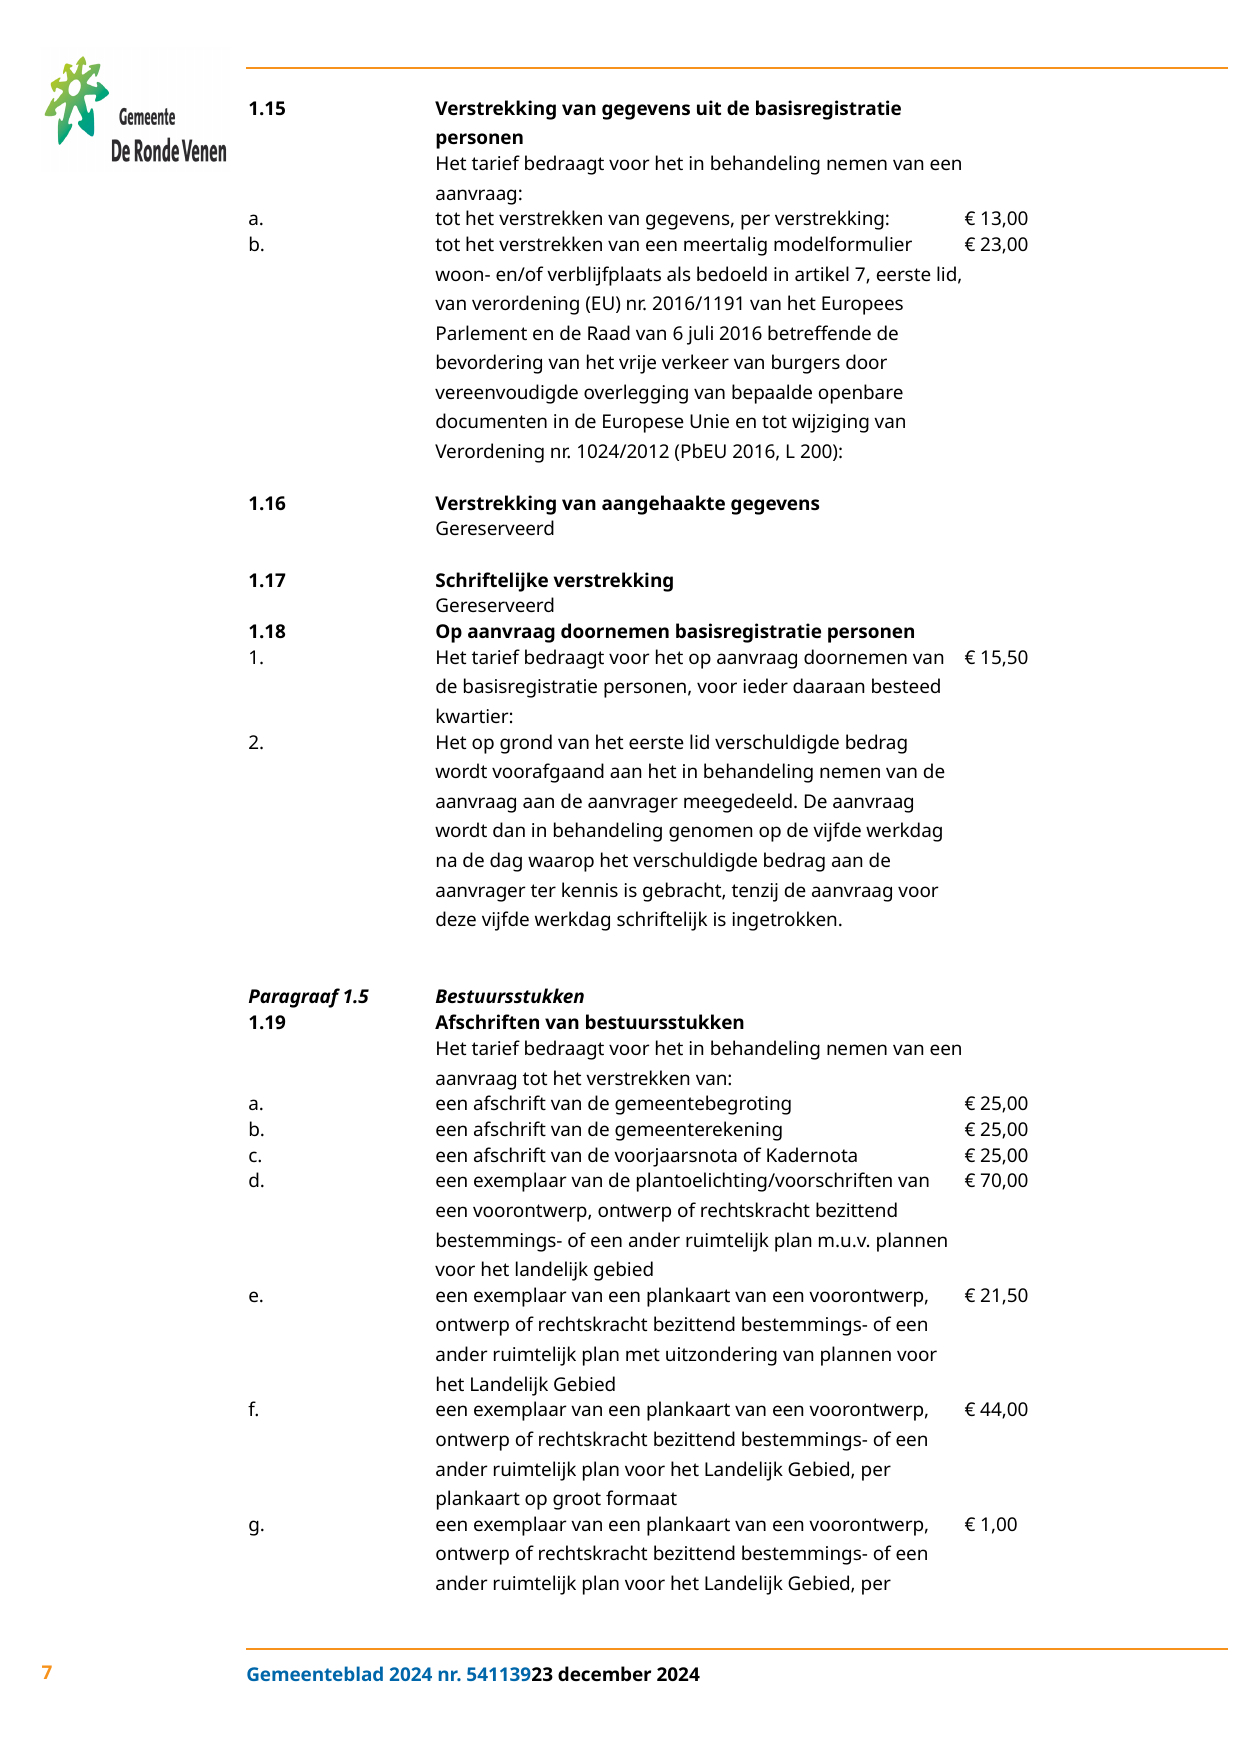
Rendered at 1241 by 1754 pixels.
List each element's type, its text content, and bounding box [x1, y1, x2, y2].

table_cell [248, 515, 435, 541]
table_cell [964, 618, 1152, 644]
table_cell a. [248, 205, 435, 231]
table_cell 1.19 [248, 1009, 435, 1035]
table_cell een exemplaar van een plankaart van een voorontwerp, ontwerp of rechtskracht bezittend bestemmings- of een ander ruimtelijk plan voor het Landelijk Gebied, per [435, 1511, 964, 1596]
table_cell [435, 932, 964, 958]
table_cell e. [248, 1282, 435, 1397]
table_cell Het tarief bedraagt voor het in behandeling nemen van een aanvraag tot het verstrekken van: [435, 1035, 964, 1090]
table_cell € 44,00 [964, 1397, 1152, 1511]
table_cell [435, 541, 964, 567]
table_cell [248, 593, 435, 618]
table_cell [964, 490, 1152, 515]
table_cell 1.15 [248, 95, 435, 150]
table_cell a. [248, 1090, 435, 1116]
table_cell € 23,00 [964, 231, 1152, 464]
table_cell € 25,00 [964, 1090, 1152, 1116]
table_cell [248, 1035, 435, 1090]
table_cell [964, 515, 1152, 541]
table_cell € 1,00 [964, 1511, 1152, 1596]
table_cell Schriftelijke verstrekking [435, 567, 964, 593]
table_cell g. [248, 1511, 435, 1596]
table_cell f. [248, 1397, 435, 1511]
table_cell [964, 1035, 1152, 1090]
table_cell een exemplaar van een plankaart van een voorontwerp, ontwerp of rechtskracht bezittend bestemmings- of een ander ruimtelijk plan voor het Landelijk Gebied, per plankaart op groot formaat [435, 1397, 964, 1511]
table_cell Afschriften van bestuursstukken [435, 1009, 964, 1035]
table_cell [964, 984, 1152, 1009]
table_cell [964, 541, 1152, 567]
table_cell c. [248, 1142, 435, 1168]
table_cell Op aanvraag doornemen basisregistratie personen [435, 618, 964, 644]
table_cell tot het verstrekken van een meertalig modelformulier woon- en/of verblijfplaats als bedoeld in artikel 7, eerste lid, van verordening (EU) nr. 2016/1191 van het Europees Parlement en de Raad van 6 juli 2016 betreffende de bevordering van het vrije verkeer van burgers door vereenvoudigde overlegging van bepaalde openbare documenten in de Europese Unie en tot wijziging van Verordening nr. 1024/2012 (PbEU 2016, L 200): [435, 231, 964, 464]
table_cell [964, 567, 1152, 593]
table_cell 2. [248, 729, 435, 932]
table_cell 1.16 [248, 490, 435, 515]
table_cell [964, 958, 1152, 984]
table_cell een exemplaar van de plantoelichting/voorschriften van een voorontwerp, ontwerp of rechtskracht bezittend bestemmings- of een ander ruimtelijk plan m.u.v. plannen voor het landelijk gebied [435, 1168, 964, 1282]
table_cell [248, 958, 435, 984]
table_cell tot het verstrekken van gegevens, per verstrekking: [435, 205, 964, 231]
table_cell € 25,00 [964, 1116, 1152, 1142]
table_cell Paragraaf 1.5 [248, 984, 435, 1009]
table_cell € 21,50 [964, 1282, 1152, 1397]
table_cell een afschrift van de voorjaarsnota of Kadernota [435, 1142, 964, 1168]
table_cell Verstrekking van aangehaakte gegevens [435, 490, 964, 515]
table_cell [435, 464, 964, 490]
table_cell [435, 958, 964, 984]
table_cell Het tarief bedraagt voor het op aanvraag doornemen van de basisregistratie personen, voor ieder daaraan besteed kwartier: [435, 644, 964, 729]
picture [41, 47, 231, 172]
table_cell [248, 932, 435, 958]
table_cell € 15,50 [964, 644, 1152, 729]
table_cell Het tarief bedraagt voor het in behandeling nemen van een aanvraag: [435, 150, 964, 205]
table_cell 1.18 [248, 618, 435, 644]
table_cell Verstrekking van gegevens uit de basisregistratie personen [435, 95, 964, 150]
table_cell € 70,00 [964, 1168, 1152, 1282]
table_cell [248, 150, 435, 205]
table_cell 1.17 [248, 567, 435, 593]
table_cell [964, 729, 1152, 932]
table_cell € 25,00 [964, 1142, 1152, 1168]
table_cell [964, 150, 1152, 205]
table_cell b. [248, 231, 435, 464]
table_cell [964, 932, 1152, 958]
table_cell d. [248, 1168, 435, 1282]
table_cell Bestuursstukken [435, 984, 964, 1009]
table_cell € 13,00 [964, 205, 1152, 231]
table_cell [248, 541, 435, 567]
table_cell een afschrift van de gemeenterekening [435, 1116, 964, 1142]
table_cell een exemplaar van een plankaart van een voorontwerp, ontwerp of rechtskracht bezittend bestemmings- of een ander ruimtelijk plan met uitzondering van plannen voor het Landelijk Gebied [435, 1282, 964, 1397]
table_cell Gereserveerd [435, 593, 964, 618]
table_cell een afschrift van de gemeentebegroting [435, 1090, 964, 1116]
table_cell Gereserveerd [435, 515, 964, 541]
table_cell [964, 95, 1152, 150]
table_cell 1. [248, 644, 435, 729]
table_cell [248, 464, 435, 490]
table_cell [964, 1009, 1152, 1035]
table_cell Het op grond van het eerste lid verschuldigde bedrag wordt voorafgaand aan het in behandeling nemen van de aanvraag aan de aanvrager meegedeeld. De aanvraag wordt dan in behandeling genomen op de vijfde werkdag na de dag waarop het verschuldigde bedrag aan de aanvrager ter kennis is gebracht, tenzij de aanvraag voor deze vijfde werkdag schriftelijk is ingetrokken. [435, 729, 964, 932]
table_cell b. [248, 1116, 435, 1142]
table_cell [964, 593, 1152, 618]
table_cell [964, 464, 1152, 490]
